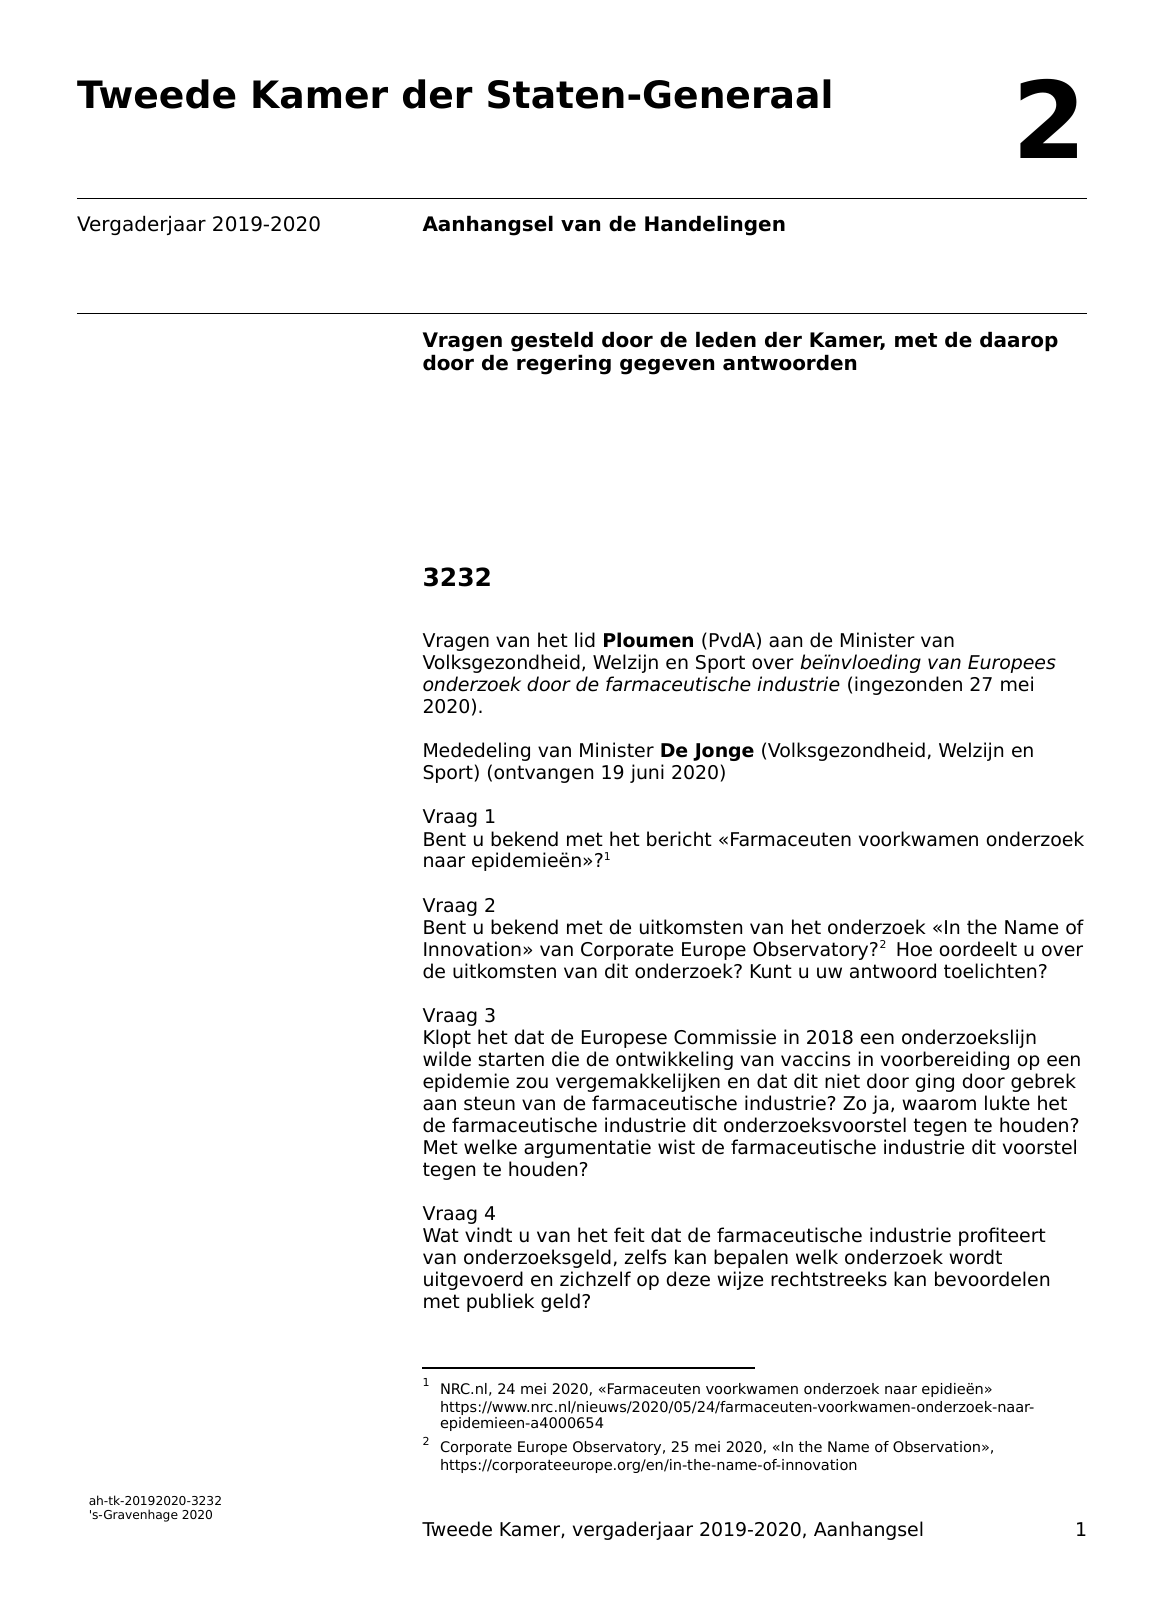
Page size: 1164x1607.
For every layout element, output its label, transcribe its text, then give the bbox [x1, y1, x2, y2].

text Vragen van het lid Ploumen (PvdA) aan de Minister van Volksgezondheid, Welzijn en Sport over beïnvloeding van Europees onderzoek door de farmaceutische industrie (ingezonden 27 mei 2020). [422, 630, 1087, 718]
text 3232 [422, 563, 1087, 592]
table_cell Vragen gesteld door de leden der Kamer, met de daarop door de regering gegeven antwoorden [422, 314, 1087, 375]
text NRC.nl, 24 mei 2020, «Farmaceuten voorkwamen onderzoek naar epidieën» https://www.nrc.nl/nieuws/2020/05/24/farmaceuten-voorkwamen-onderzoek-naar-epidemieen-a4000654 [422, 1377, 1087, 1432]
table_cell Aanhangsel van de Handelingen [422, 199, 1087, 313]
text Bent u bekend met het bericht «Farmaceuten voorkwamen onderzoek naar epidemieën»? [422, 828, 1087, 872]
table_header Tweede Kamer der Staten-Generaal [77, 59, 886, 198]
text Mededeling van Minister De Jonge (Volksgezondheid, Welzijn en Sport) (ontvangen 19 juni 2020) [422, 740, 1087, 784]
text Vraag 4 [422, 1203, 1087, 1225]
table_header 2 [886, 59, 1087, 198]
text Wat vindt u van het feit dat de farmaceutische industrie profiteert van onderzoeksgeld, zelfs kan bepalen welk onderzoek wordt uitgevoerd en zichzelf op deze wijze rechtstreeks kan bevoordelen met publiek geld? [422, 1225, 1087, 1313]
text Corporate Europe Observatory, 25 mei 2020, «In the Name of Observation», https://corporateeurope.org/en/in-the-name-of-innovation [422, 1435, 1087, 1474]
text Vraag 2 [422, 894, 1087, 917]
text Klopt het dat de Europese Commissie in 2018 een onderzoekslijn wilde starten die de ontwikkeling van vaccins in voorbereiding op een epidemie zou vergemakkelijken en dat dit niet door ging door gebrek aan steun van de farmaceutische industrie? Zo ja, waarom lukte het de farmaceutische industrie dit onderzoeksvoorstel tegen te houden? Met welke argumentatie wist de farmaceutische industrie dit voorstel tegen te houden? [422, 1027, 1087, 1181]
text ah-tk-20192020-3232 [88, 1494, 323, 1508]
text Vraag 3 [422, 1005, 1087, 1027]
table_cell Vergaderjaar 2019-2020 [77, 199, 422, 313]
text Vraag 1 [422, 806, 1087, 828]
text Bent u bekend met de uitkomsten van het onderzoek «In the Name of Innovation» van Corporate Europe Observatory? Hoe oordeelt u over de uitkomsten van dit onderzoek? Kunt u uw antwoord toelichten? [422, 917, 1087, 982]
text 's-Gravenhage 2020 [88, 1508, 323, 1522]
table_cell [77, 314, 422, 375]
